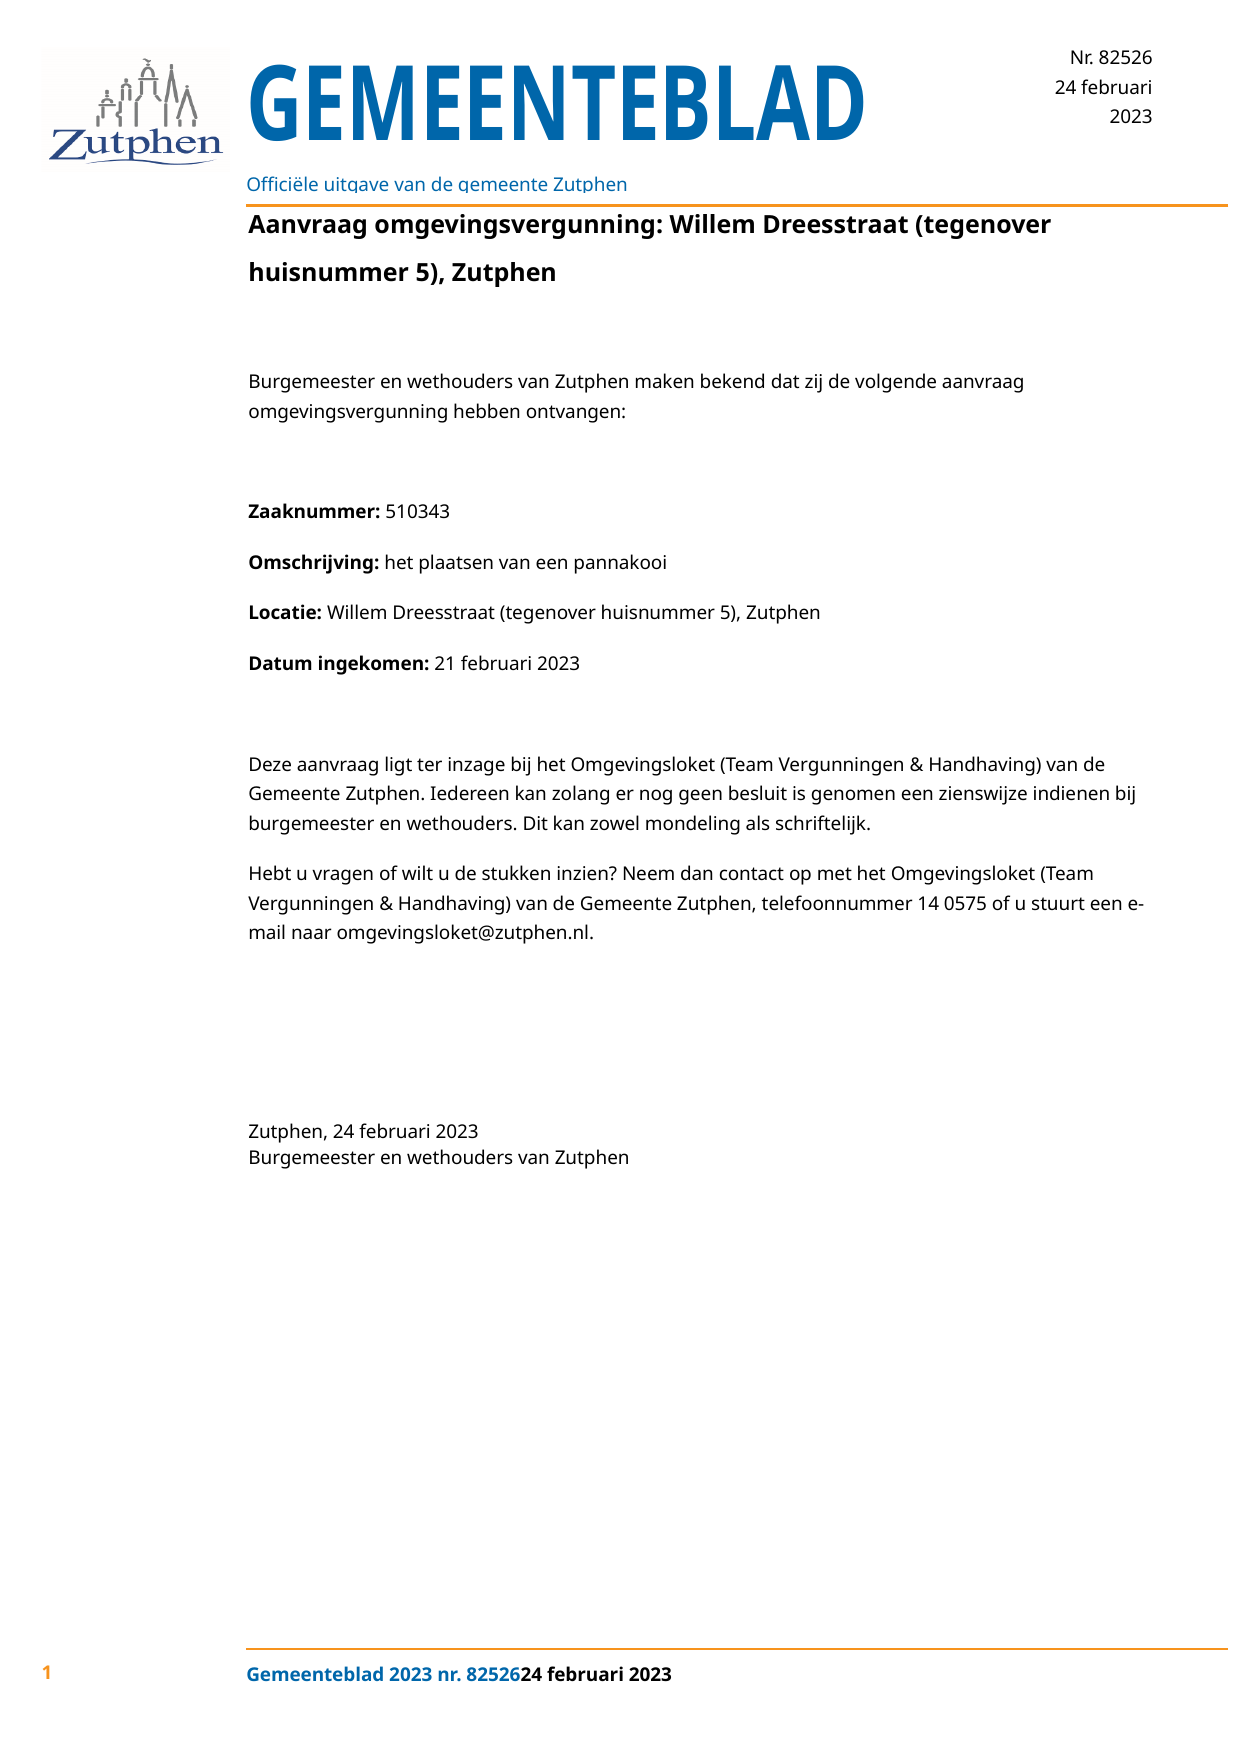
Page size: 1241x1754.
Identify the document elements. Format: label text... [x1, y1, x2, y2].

picture [41, 47, 231, 172]
text Zaaknummer: 510343 [248, 499, 1152, 524]
text Burgemeester en wethouders van Zutphen [248, 1144, 1152, 1170]
text Datum ingekomen: 21 februari 2023 [248, 650, 1152, 676]
text Aanvraag omgevingsvergunning: Willem Dreesstraat (tegenover huisnummer 5), Zutphen [248, 207, 1152, 288]
text Deze aanvraag ligt ter inzage bij het Omgevingsloket (Team Vergunningen & Handhaving) van de Gemeente Zutphen. Iedereen kan zolang er nog geen besluit is genomen een zienswijze indienen bij burgemeester en wethouders. Dit kan zowel mondeling als schriftelijk. [248, 751, 1152, 836]
text Omschrijving: het plaatsen van een pannakooi [248, 549, 1152, 575]
text Hebt u vragen of wilt u de stukken inzien? Neem dan contact op met het Omgevingsloket (Team Vergunningen & Handhaving) van de Gemeente Zutphen, telefoonnummer 14 0575 of u stuurt een e-mail naar omgevingsloket@zutphen.nl. [248, 860, 1152, 945]
text Burgemeester en wethouders van Zutphen maken bekend dat zij de volgende aanvraag omgevingsvergunning hebben ontvangen: [248, 368, 1152, 424]
text Locatie: Willem Dreesstraat (tegenover huisnummer 5), Zutphen [248, 599, 1152, 625]
text Zutphen, 24 februari 2023 [248, 1119, 1152, 1144]
